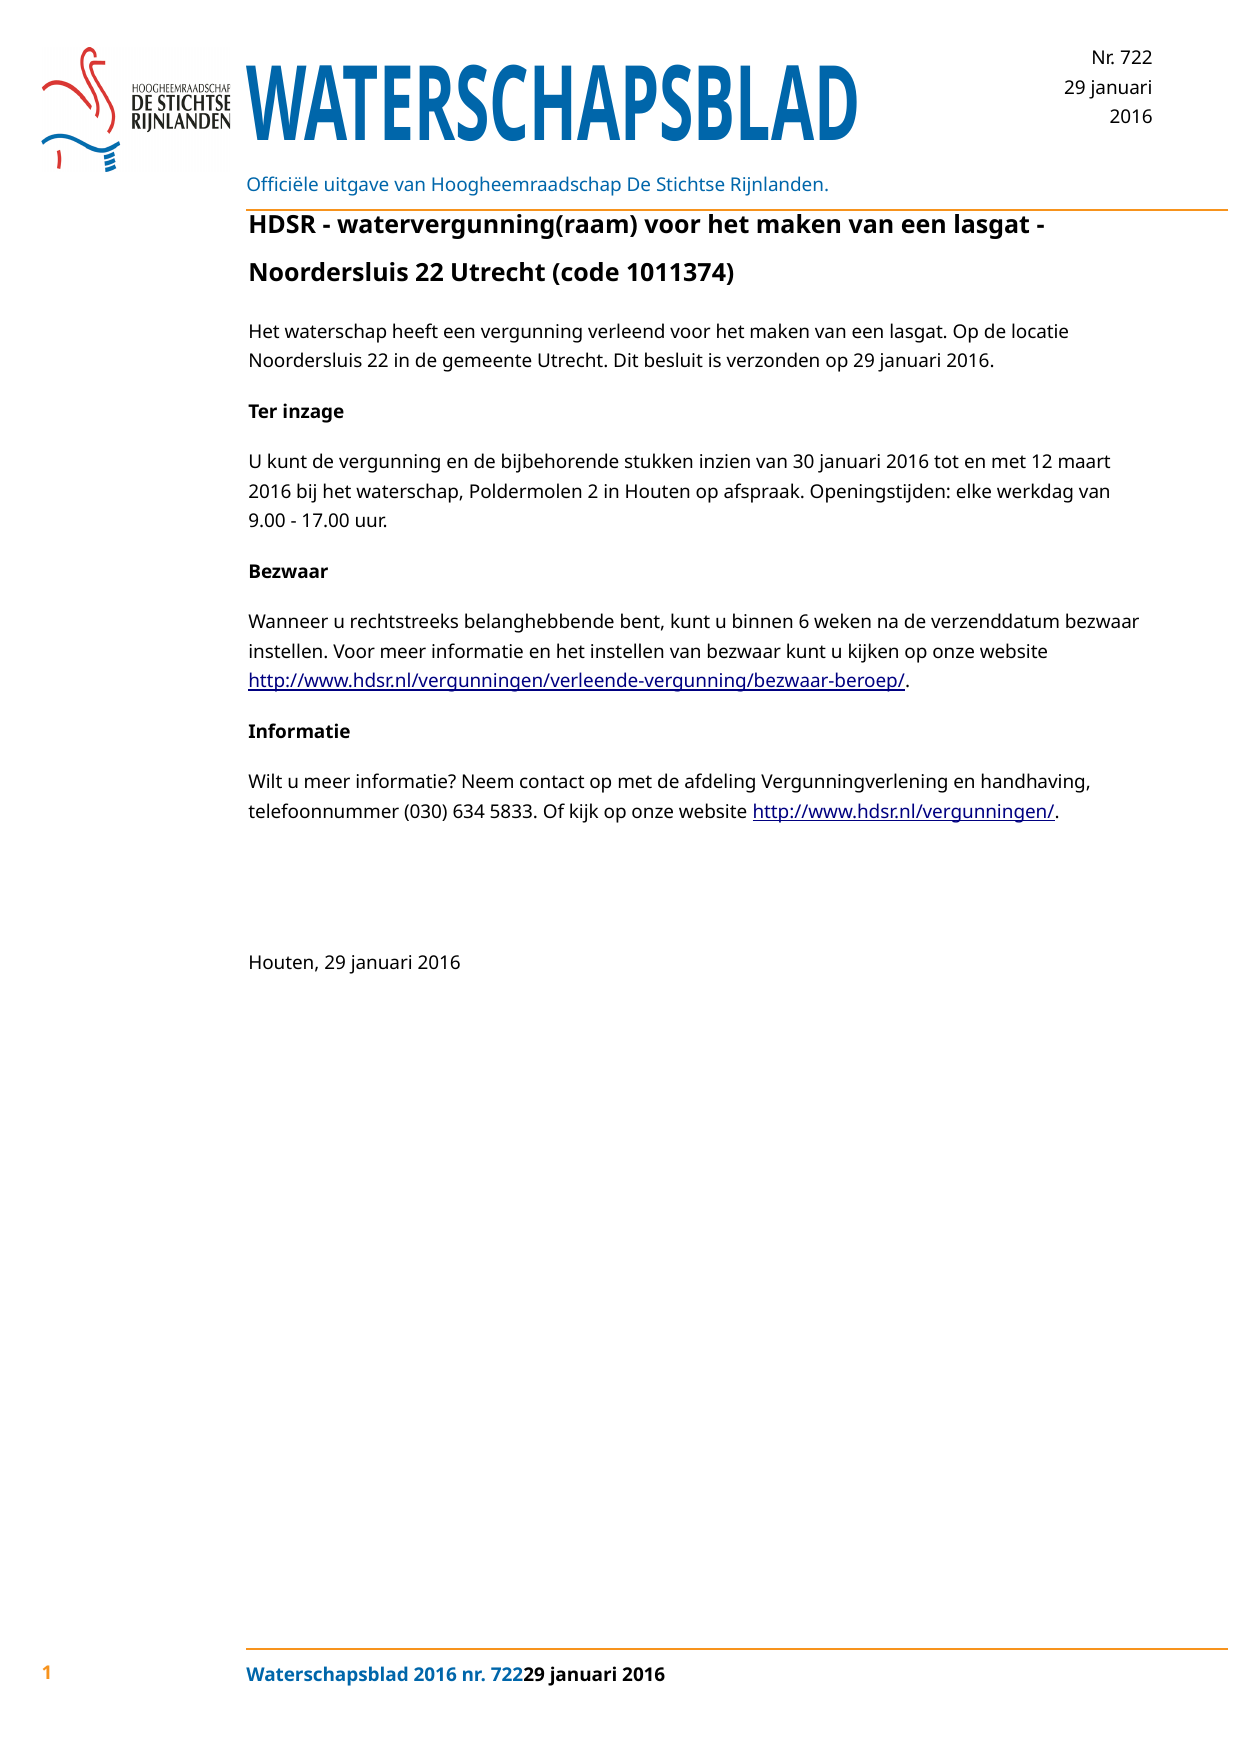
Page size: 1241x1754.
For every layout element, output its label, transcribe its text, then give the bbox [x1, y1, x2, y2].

text Houten, 29 januari 2016 [248, 949, 1152, 975]
text Wanneer u rechtstreeks belanghebbende bent, kunt u binnen 6 weken na de verzenddatum bezwaar instellen. Voor meer informatie en het instellen van bezwaar kunt u kijken op onze website http://www.hdsr.nl/vergunningen/verleende-vergunning/bezwaar-beroep/. [248, 608, 1152, 693]
text Ter inzage [248, 398, 1152, 424]
text Het waterschap heeft een vergunning verleend voor het maken van een lasgat. Op de locatie Noordersluis 22 in de gemeente Utrecht. Dit besluit is verzonden op 29 januari 2016. [248, 318, 1152, 373]
text Bezwaar [248, 558, 1152, 584]
text Wilt u meer informatie? Neem contact op met de afdeling Vergunningverlening en handhaving, telefoonnummer (030) 634 5833. Of kijk op onze website http://www.hdsr.nl/vergunningen/. [248, 768, 1152, 824]
text HDSR - watervergunning(raam) voor het maken van een lasgat - Noordersluis 22 Utrecht (code 1011374) [248, 211, 1152, 288]
text U kunt de vergunning en de bijbehorende stukken inzien van 30 januari 2016 tot en met 12 maart 2016 bij het waterschap, Poldermolen 2 in Houten op afspraak. Openingstijden: elke werkdag van 9.00 - 17.00 uur. [248, 448, 1152, 533]
text Informatie [248, 718, 1152, 744]
picture [41, 47, 231, 172]
